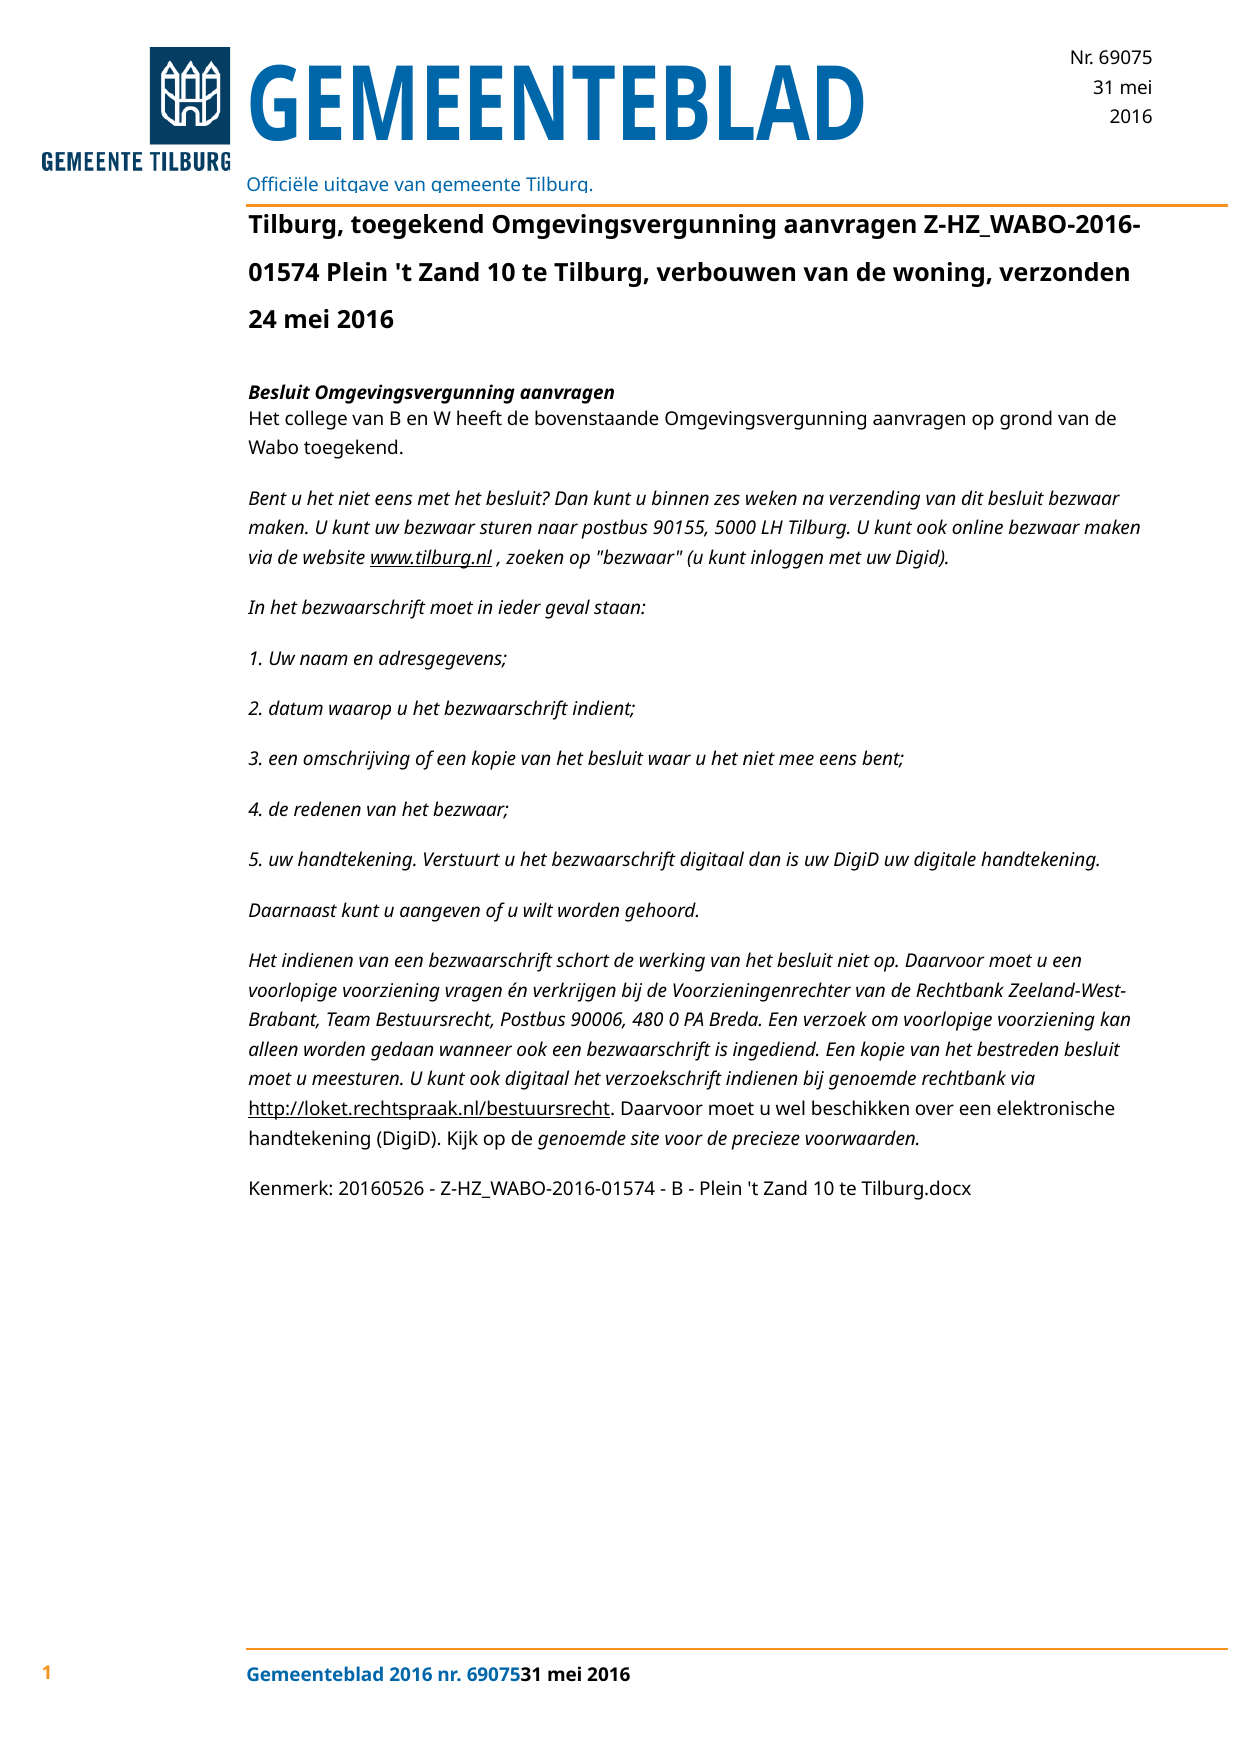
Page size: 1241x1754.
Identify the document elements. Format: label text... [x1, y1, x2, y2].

text 3. een omschrijving of een kopie van het besluit waar u het niet mee eens bent; [248, 746, 1152, 771]
text Bent u het niet eens met het besluit? Dan kunt u binnen zes weken na verzending van dit besluit bezwaar maken. U kunt uw bezwaar sturen naar postbus 90155, 5000 LH Tilburg. U kunt ook online bezwaar maken via de website www.tilburg.nl , zoeken op "bezwaar" (u kunt inloggen met uw Digid). [248, 485, 1152, 570]
picture [41, 47, 231, 172]
text In het bezwaarschrift moet in ieder geval staan: [248, 594, 1152, 620]
text Kenmerk: 20160526 - Z-HZ_WABO-2016-01574 - B - Plein 't Zand 10 te Tilburg.docx [248, 1175, 1152, 1201]
text Het indienen van een bezwaarschrift schort de werking van het besluit niet op. Daarvoor moet u een voorlopige voorziening vragen én verkrijgen bij de Voorzieningenrechter van de Rechtbank Zeeland-West-Brabant, Team Bestuursrecht, Postbus 90006, 480 0 PA Breda. Een verzoek om voorlopige voorziening kan alleen worden gedaan wanneer ook een bezwaarschrift is ingediend. Een kopie van het bestreden besluit moet u meesturen. U kunt ook digitaal het verzoekschrift indienen bij genoemde rechtbank via http://loket.rechtspraak.nl/bestuursrecht. Daarvoor moet u wel beschikken over een elektronische handtekening (DigiD). Kijk op de genoemde site voor de precieze voorwaarden. [248, 947, 1152, 1151]
text 4. de redenen van het bezwaar; [248, 796, 1152, 822]
text 5. uw handtekening. Verstuurt u het bezwaarschrift digitaal dan is uw DigiD uw digitale handtekening. [248, 846, 1152, 872]
text Tilburg, toegekend Omgevingsvergunning aanvragen Z-HZ_WABO-2016-01574 Plein 't Zand 10 te Tilburg, verbouwen van de woning, verzonden 24 mei 2016 [248, 207, 1152, 336]
text Het college van B en W heeft de bovenstaande Omgevingsvergunning aanvragen op grond van de Wabo toegekend. [248, 405, 1152, 460]
text 1. Uw naam en adresgegevens; [248, 645, 1152, 671]
text Besluit Omgevingsvergunning aanvragen [248, 379, 1152, 405]
text 2. datum waarop u het bezwaarschrift indient; [248, 695, 1152, 721]
text Daarnaast kunt u aangeven of u wilt worden gehoord. [248, 897, 1152, 923]
